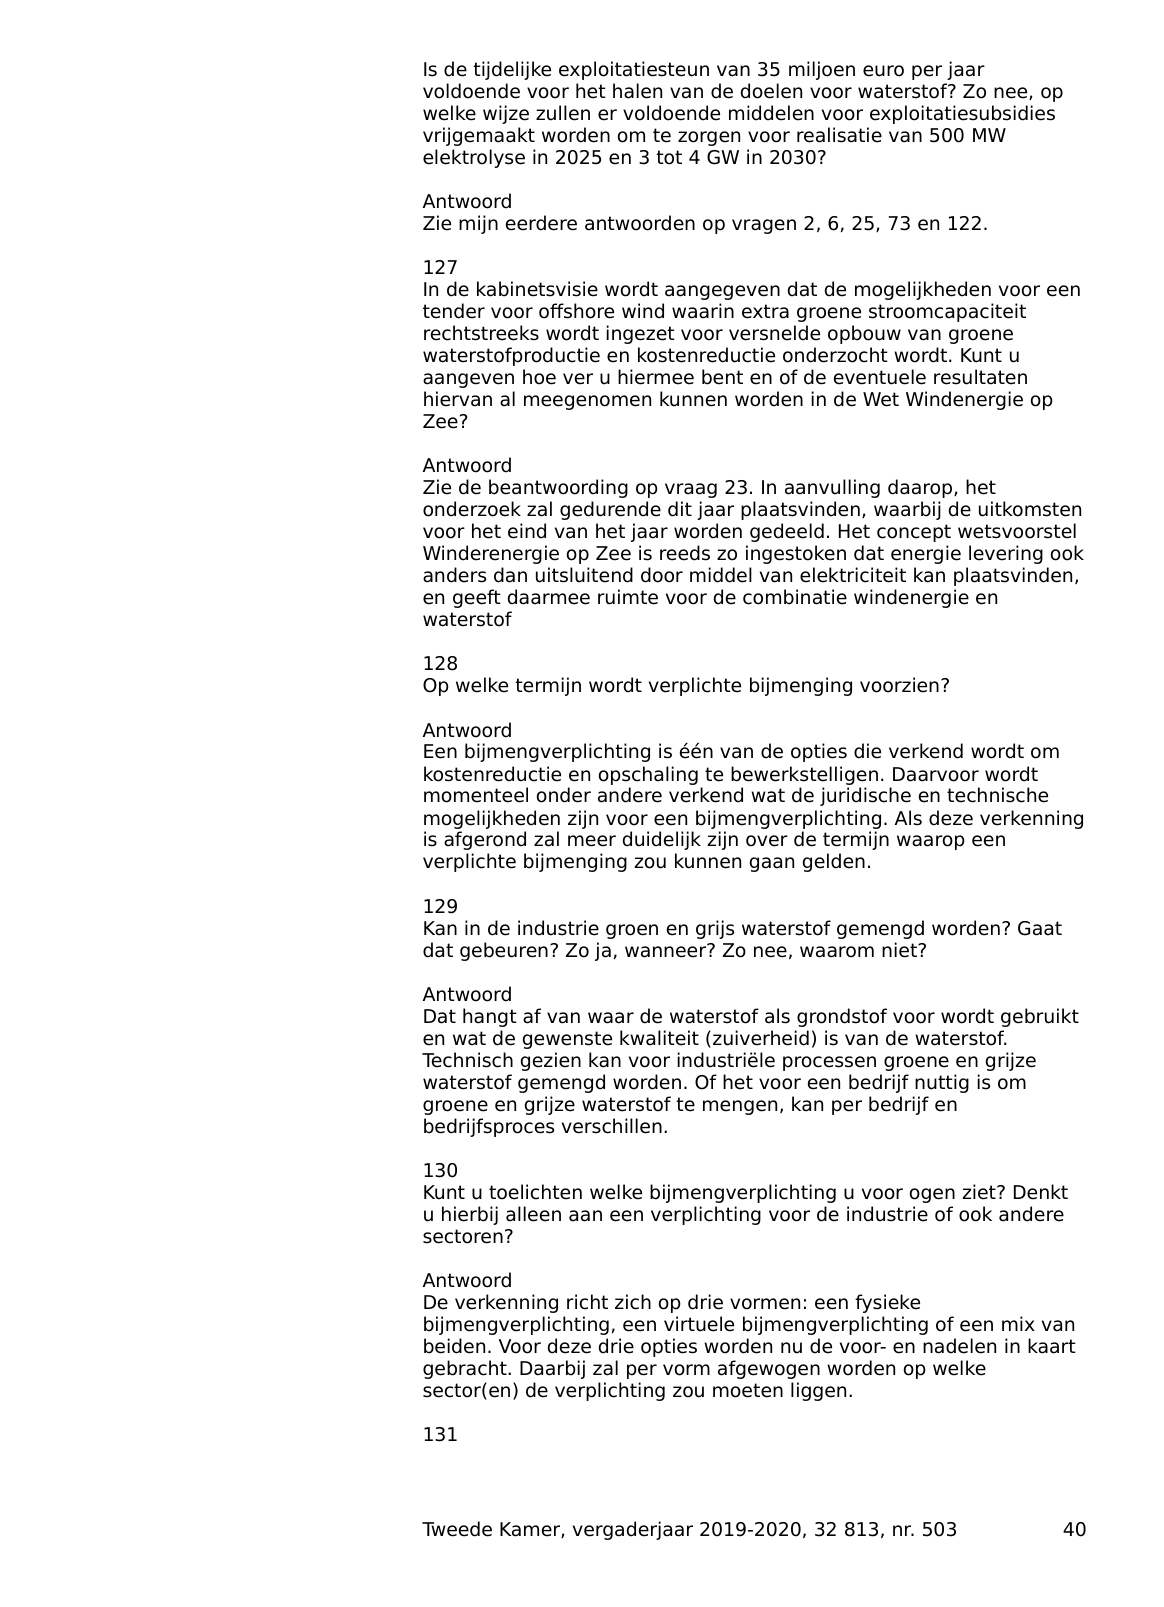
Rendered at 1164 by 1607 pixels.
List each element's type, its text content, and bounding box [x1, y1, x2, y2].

text Op welke termijn wordt verplichte bijmenging voorzien? [422, 675, 1087, 697]
text Antwoord [422, 1270, 1087, 1292]
text 127 [422, 257, 1087, 279]
text 129 [422, 896, 1087, 917]
text 128 [422, 653, 1087, 675]
text Antwoord [422, 984, 1087, 1006]
text In de kabinetsvisie wordt aangegeven dat de mogelijkheden voor een tender voor offshore wind waarin extra groene stroomcapaciteit rechtstreeks wordt ingezet voor versnelde opbouw van groene waterstofproductie en kostenreductie onderzocht wordt. Kunt u aangeven hoe ver u hiermee bent en of de eventuele resultaten hiervan al meegenomen kunnen worden in de Wet Windenergie op Zee? [422, 279, 1087, 433]
text 130 [422, 1160, 1087, 1182]
text Een bijmengverplichting is één van de opties die verkend wordt om kostenreductie en opschaling te bewerkstelligen. Daarvoor wordt momenteel onder andere verkend wat de juridische en technische mogelijkheden zijn voor een bijmengverplichting. Als deze verkenning is afgerond zal meer duidelijk zijn over de termijn waarop een verplichte bijmenging zou kunnen gaan gelden. [422, 741, 1087, 873]
text 131 [422, 1424, 1087, 1446]
text Antwoord [422, 719, 1087, 741]
text Dat hangt af van waar de waterstof als grondstof voor wordt gebruikt en wat de gewenste kwaliteit (zuiverheid) is van de waterstof. Technisch gezien kan voor industriële processen groene en grijze waterstof gemengd worden. Of het voor een bedrijf nuttig is om groene en grijze waterstof te mengen, kan per bedrijf en bedrijfsproces verschillen. [422, 1006, 1087, 1137]
text Kunt u toelichten welke bijmengverplichting u voor ogen ziet? Denkt u hierbij alleen aan een verplichting voor de industrie of ook andere sectoren? [422, 1182, 1087, 1248]
text Antwoord [422, 191, 1087, 213]
text Zie mijn eerdere antwoorden op vragen 2, 6, 25, 73 en 122. [422, 213, 1087, 235]
text De verkenning richt zich op drie vormen: een fysieke bijmengverplichting, een virtuele bijmengverplichting of een mix van beiden. Voor deze drie opties worden nu de voor- en nadelen in kaart gebracht. Daarbij zal per vorm afgewogen worden op welke sector(en) de verplichting zou moeten liggen. [422, 1292, 1087, 1402]
text Zie de beantwoording op vraag 23. In aanvulling daarop, het onderzoek zal gedurende dit jaar plaatsvinden, waarbij de uitkomsten voor het eind van het jaar worden gedeeld. Het concept wetsvoorstel Winderenergie op Zee is reeds zo ingestoken dat energie levering ook anders dan uitsluitend door middel van elektriciteit kan plaatsvinden, en geeft daarmee ruimte voor de combinatie windenergie en waterstof [422, 477, 1087, 631]
text Kan in de industrie groen en grijs waterstof gemengd worden? Gaat dat gebeuren? Zo ja, wanneer? Zo nee, waarom niet? [422, 917, 1087, 961]
text Antwoord [422, 455, 1087, 477]
text Is de tijdelijke exploitatiesteun van 35 miljoen euro per jaar voldoende voor het halen van de doelen voor waterstof? Zo nee, op welke wijze zullen er voldoende middelen voor exploitatiesubsidies vrijgemaakt worden om te zorgen voor realisatie van 500 MW elektrolyse in 2025 en 3 tot 4 GW in 2030? [422, 59, 1087, 169]
